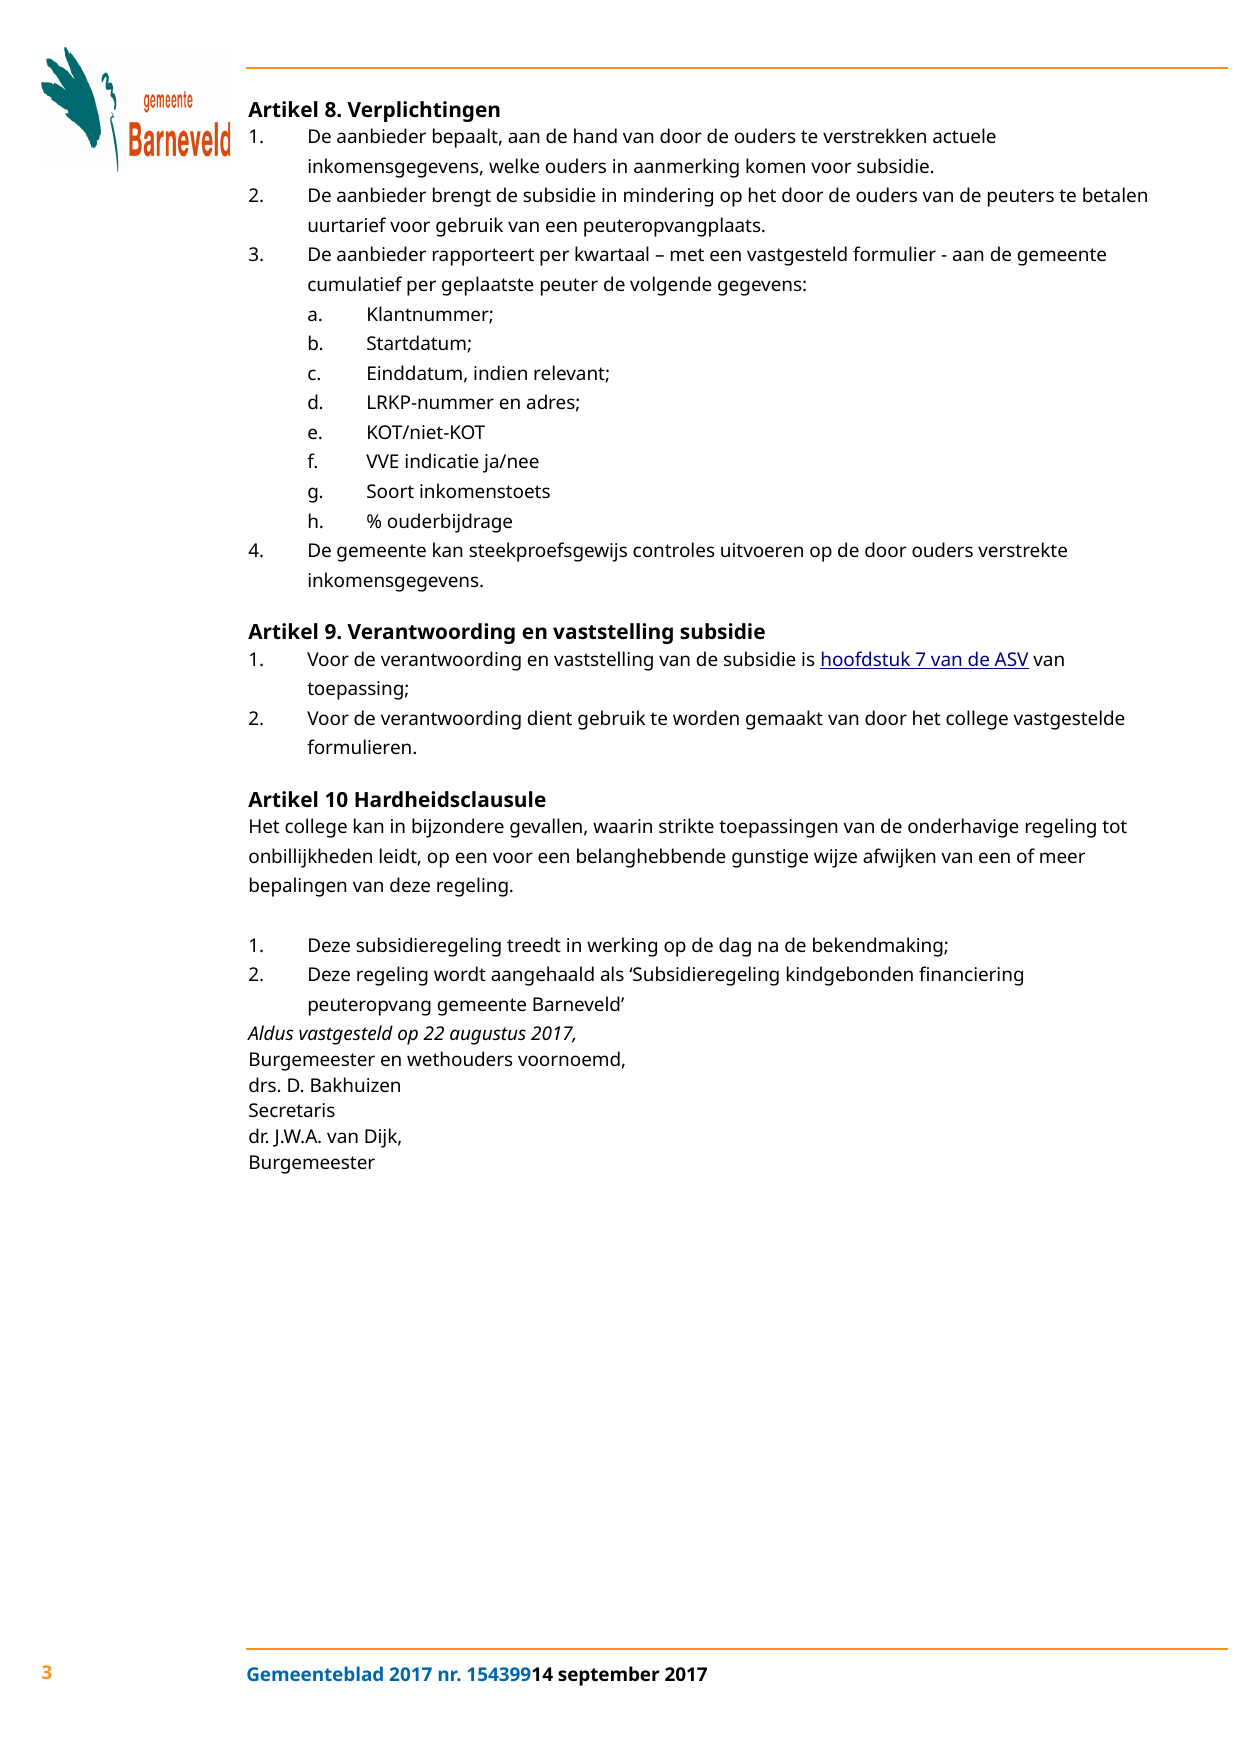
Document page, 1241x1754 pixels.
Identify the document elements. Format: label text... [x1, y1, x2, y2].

picture [41, 47, 231, 172]
list De gemeente kan steekproefsgewijs controles uitvoeren op de door ouders verstrekte inkomensgegevens. [248, 537, 1152, 593]
list Deze regeling wordt aangehaald als ‘Subsidieregeling kindgebonden financiering peuteropvang gemeente Barneveld’ [248, 961, 1152, 1017]
text Burgemeester en wethouders voornoemd, [248, 1046, 1152, 1072]
list Klantnummer; [307, 301, 1152, 326]
list LRKP-nummer en adres; [307, 389, 1152, 415]
text Artikel 10 Hardheidsclausule [248, 785, 1152, 813]
text Aldus vastgesteld op 22 augustus 2017, [248, 1021, 1152, 1046]
text dr. J.W.A. van Dijk, [248, 1123, 1152, 1149]
list De aanbieder rapporteert per kwartaal – met een vastgesteld formulier - aan de gemeente cumulatief per geplaatste peuter de volgende gegevens: [248, 242, 1152, 297]
list % ouderbijdrage [307, 508, 1152, 533]
list Voor de verantwoording en vaststelling van de subsidie is hoofdstuk 7 van de ASV van toepassing; [248, 646, 1152, 701]
text Burgemeester [248, 1149, 1152, 1175]
text Het college kan in bijzondere gevallen, waarin strikte toepassingen van de onderhavige regeling tot onbillijkheden leidt, op een voor een belanghebbende gunstige wijze afwijken van een of meer bepalingen van deze regeling. [248, 813, 1152, 898]
list KOT/niet-KOT [307, 419, 1152, 445]
text drs. D. Bakhuizen [248, 1072, 1152, 1098]
list Einddatum, indien relevant; [307, 360, 1152, 386]
text Artikel 8. Verplichtingen [248, 95, 1152, 123]
list Voor de verantwoording dient gebruik te worden gemaakt van door het college vastgestelde formulieren. [248, 705, 1152, 760]
list Deze subsidieregeling treedt in werking op de dag na de bekendmaking; [248, 932, 1152, 957]
list De aanbieder brengt de subsidie in mindering op het door de ouders van de peuters te betalen uurtarief voor gebruik van een peuteropvangplaats. [248, 182, 1152, 238]
list Soort inkomenstoets [307, 478, 1152, 504]
text Secretaris [248, 1098, 1152, 1123]
list De aanbieder bepaalt, aan de hand van door de ouders te verstrekken actuele inkomensgegevens, welke ouders in aanmerking komen voor subsidie. [248, 123, 1152, 178]
text Artikel 9. Verantwoording en vaststelling subsidie [248, 617, 1152, 646]
list VVE indicatie ja/nee [307, 449, 1152, 474]
list Startdatum; [307, 330, 1152, 356]
